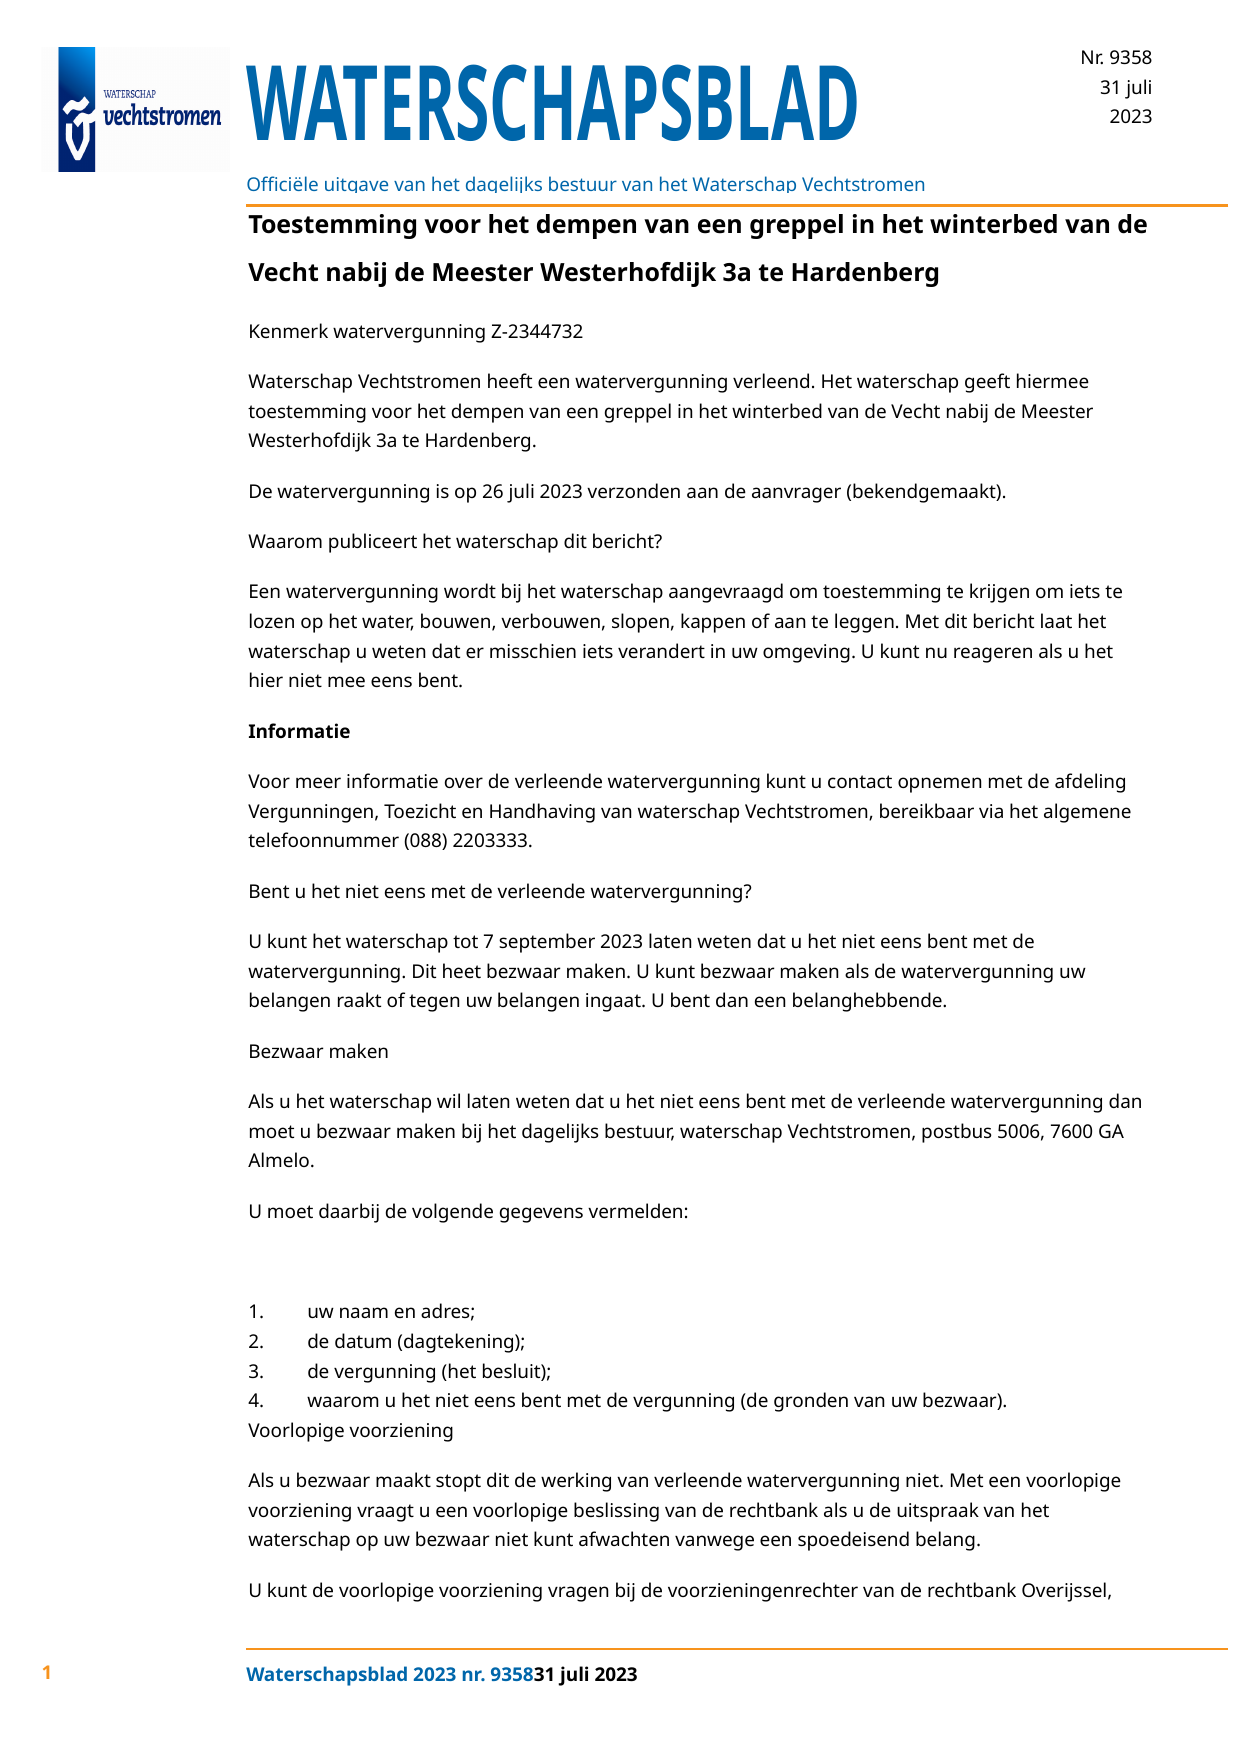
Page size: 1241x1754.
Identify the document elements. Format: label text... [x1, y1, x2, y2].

text Een watervergunning wordt bij het waterschap aangevraagd om toestemming te krijgen om iets te lozen op het water, bouwen, verbouwen, slopen, kappen of aan te leggen. Met dit bericht laat het waterschap u weten dat er misschien iets verandert in uw omgeving. U kunt nu reageren als u het hier niet mee eens bent. [248, 579, 1152, 693]
text Waterschap Vechtstromen heeft een watervergunning verleend. Het waterschap geeft hiermee toestemming voor het dempen van een greppel in het winterbed van de Vecht nabij de Meester Westerhofdijk 3a te Hardenberg. [248, 368, 1152, 453]
list waarom u het niet eens bent met de vergunning (de gronden van uw bezwaar). [248, 1387, 1152, 1413]
text Als u bezwaar maakt stopt dit de werking van verleende watervergunning niet. Met een voorlopige voorziening vraagt u een voorlopige beslissing van de rechtbank als u de uitspraak van het waterschap op uw bezwaar niet kunt afwachten vanwege een spoedeisend belang. [248, 1467, 1152, 1552]
text U kunt de voorlopige voorziening vragen bij de voorzieningenrechter van de rechtbank Overijssel, [248, 1577, 1152, 1603]
text Voor meer informatie over de verleende watervergunning kunt u contact opnemen met de afdeling Vergunningen, Toezicht en Handhaving van waterschap Vechtstromen, bereikbaar via het algemene telefoonnummer (088) 2203333. [248, 768, 1152, 853]
text Informatie [248, 718, 1152, 744]
text Waarom publiceert het waterschap dit bericht? [248, 528, 1152, 554]
list uw naam en adres; [248, 1299, 1152, 1324]
list de datum (dagtekening); [248, 1328, 1152, 1354]
text U moet daarbij de volgende gegevens vermelden: [248, 1198, 1152, 1224]
list de vergunning (het besluit); [248, 1358, 1152, 1384]
text U kunt het waterschap tot 7 september 2023 laten weten dat u het niet eens bent met de watervergunning. Dit heet bezwaar maken. U kunt bezwaar maken als de watervergunning uw belangen raakt of tegen uw belangen ingaat. U bent dan een belanghebbende. [248, 928, 1152, 1013]
picture [41, 47, 231, 172]
text De watervergunning is op 26 juli 2023 verzonden aan de aanvrager (bekendgemaakt). [248, 478, 1152, 504]
text Bezwaar maken [248, 1038, 1152, 1064]
text Bent u het niet eens met de verleende watervergunning? [248, 878, 1152, 904]
text Kenmerk watervergunning Z-2344732 [248, 318, 1152, 344]
text Als u het waterschap wil laten weten dat u het niet eens bent met de verleende watervergunning dan moet u bezwaar maken bij het dagelijks bestuur, waterschap Vechtstromen, postbus 5006, 7600 GA Almelo. [248, 1088, 1152, 1173]
text Voorlopige voorziening [248, 1417, 1152, 1443]
text Toestemming voor het dempen van een greppel in het winterbed van de Vecht nabij de Meester Westerhofdijk 3a te Hardenberg [248, 207, 1152, 288]
